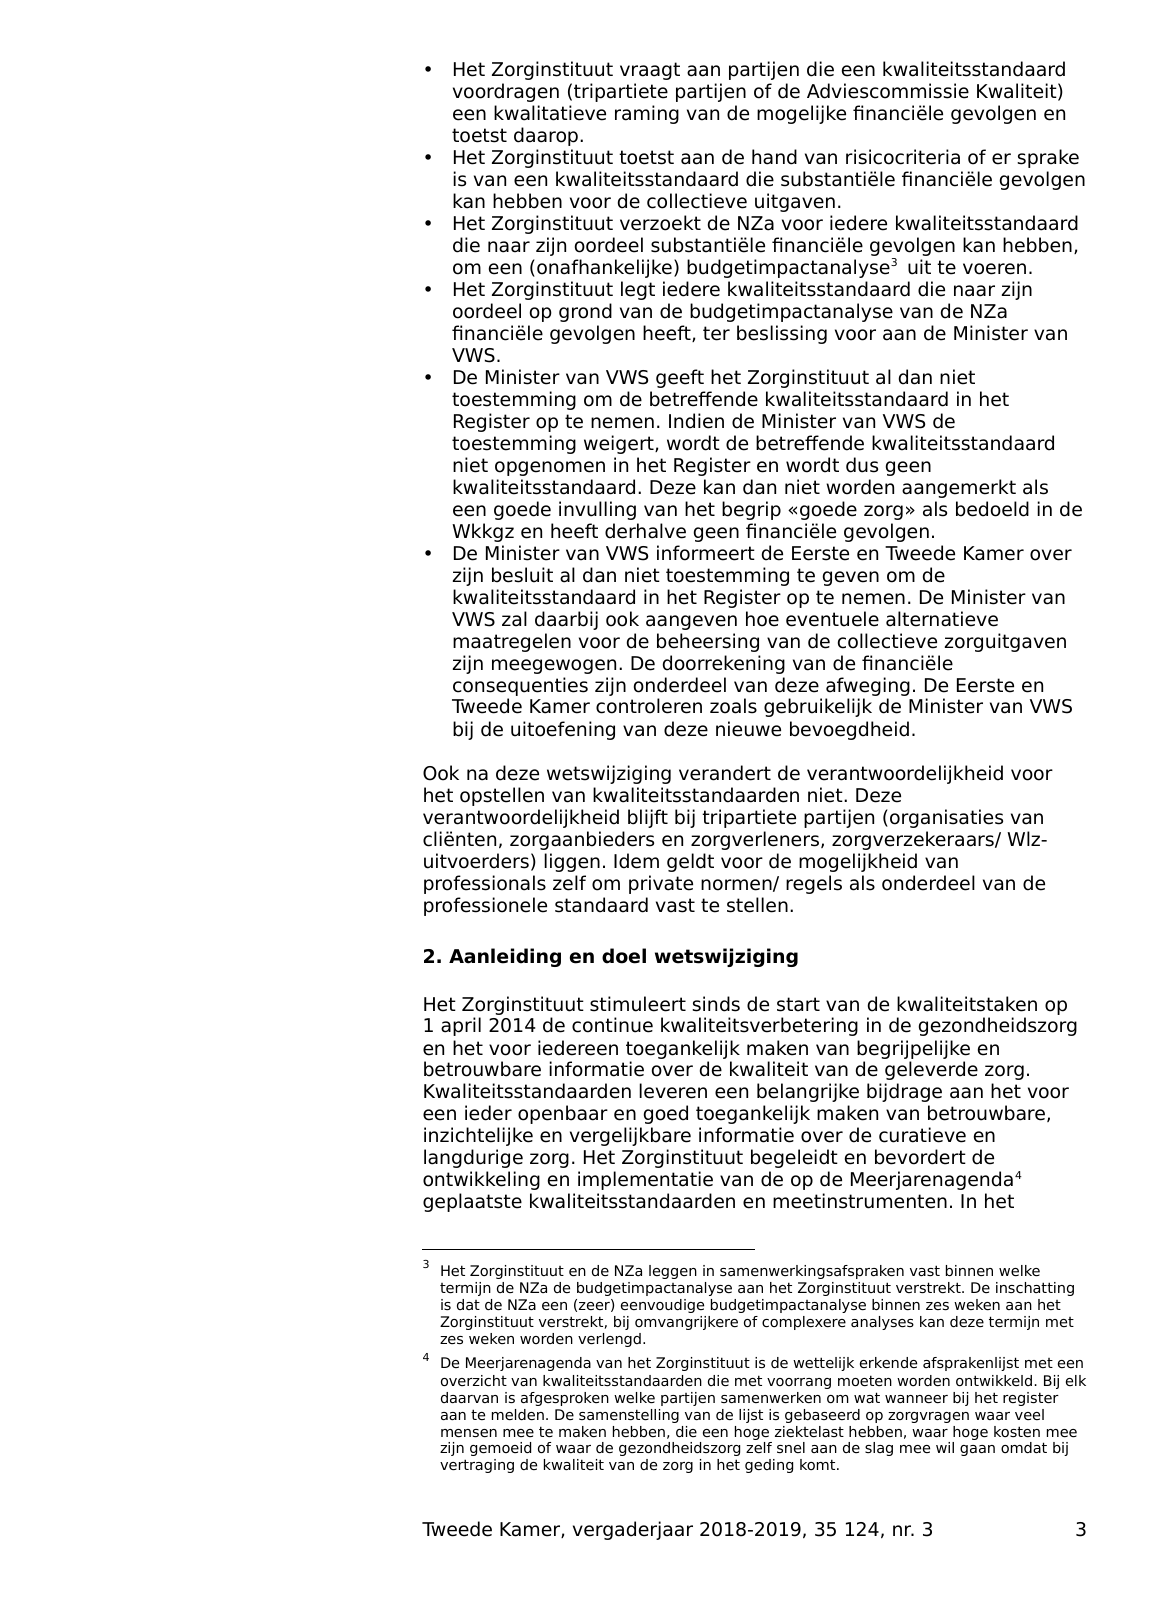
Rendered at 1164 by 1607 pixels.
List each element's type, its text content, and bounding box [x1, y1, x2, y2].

text De Meerjarenagenda van het Zorginstituut is de wettelijk erkende afsprakenlijst met een overzicht van kwaliteitsstandaarden die met voorrang moeten worden ontwikkeld. Bij elk daarvan is afgesproken welke partijen samenwerken om wat wanneer bij het register aan te melden. De samenstelling van de lijst is gebaseerd op zorgvragen waar veel mensen mee te maken hebben, die een hoge ziektelast hebben, waar hoge kosten mee zijn gemoeid of waar de gezondheidszorg zelf snel aan de slag mee wil gaan omdat bij vertraging de kwaliteit van de zorg in het geding komt. [422, 1351, 1087, 1474]
subtitle 2. Aanleiding en doel wetswijziging [422, 946, 1087, 968]
text Ook na deze wetswijziging verandert de verantwoordelijkheid voor het opstellen van kwaliteitsstandaarden niet. Deze verantwoordelijkheid blijft bij tripartiete partijen (organisaties van cliënten, zorgaanbieders en zorgverleners, zorgverzekeraars/ Wlz-uitvoerders) liggen. Idem geldt voor de mogelijkheid van professionals zelf om private normen/ regels als onderdeel van de professionele standaard vast te stellen. [422, 763, 1087, 916]
text • Het Zorginstituut verzoekt de NZa voor iedere kwaliteitsstandaard die naar zijn oordeel substantiële financiële gevolgen kan hebben, om een (onafhankelijke) budgetimpactanalyse uit te voeren. [422, 213, 1087, 279]
text • De Minister van VWS geeft het Zorginstituut al dan niet toestemming om de betreffende kwaliteitsstandaard in het Register op te nemen. Indien de Minister van VWS de toestemming weigert, wordt de betreffende kwaliteitsstandaard niet opgenomen in het Register en wordt dus geen kwaliteitsstandaard. Deze kan dan niet worden aangemerkt als een goede invulling van het begrip «goede zorg» als bedoeld in de Wkkgz en heeft derhalve geen financiële gevolgen. [422, 367, 1087, 543]
text • Het Zorginstituut toetst aan de hand van risicocriteria of er sprake is van een kwaliteitsstandaard die substantiële financiële gevolgen kan hebben voor de collectieve uitgaven. [422, 147, 1087, 213]
text • Het Zorginstituut vraagt aan partijen die een kwaliteitsstandaard voordragen (tripartiete partijen of de Adviescommissie Kwaliteit) een kwalitatieve raming van de mogelijke financiële gevolgen en toetst daarop. [422, 59, 1087, 147]
text • De Minister van VWS informeert de Eerste en Tweede Kamer over zijn besluit al dan niet toestemming te geven om de kwaliteitsstandaard in het Register op te nemen. De Minister van VWS zal daarbij ook aangeven hoe eventuele alternatieve maatregelen voor de beheersing van de collectieve zorguitgaven zijn meegewogen. De doorrekening van de financiële consequenties zijn onderdeel van deze afweging. De Eerste en Tweede Kamer controleren zoals gebruikelijk de Minister van VWS bij de uitoefening van deze nieuwe bevoegdheid. [422, 543, 1087, 740]
text Het Zorginstituut en de NZa leggen in samenwerkingsafspraken vast binnen welke termijn de NZa de budgetimpactanalyse aan het Zorginstituut verstrekt. De inschatting is dat de NZa een (zeer) eenvoudige budgetimpactanalyse binnen zes weken aan het Zorginstituut verstrekt, bij omvangrijkere of complexere analyses kan deze termijn met zes weken worden verlengd. [422, 1258, 1087, 1348]
text Het Zorginstituut stimuleert sinds de start van de kwaliteitstaken op 1 april 2014 de continue kwaliteitsverbetering in de gezondheidszorg en het voor iedereen toegankelijk maken van begrijpelijke en betrouwbare informatie over de kwaliteit van de geleverde zorg. Kwaliteitsstandaarden leveren een belangrijke bijdrage aan het voor een ieder openbaar en goed toegankelijk maken van betrouwbare, inzichtelijke en vergelijkbare informatie over de curatieve en langdurige zorg. Het Zorginstituut begeleidt en bevordert de ontwikkeling en implementatie van de op de Meerjarenagenda geplaatste kwaliteitsstandaarden en meetinstrumenten. In het [422, 993, 1087, 1213]
text • Het Zorginstituut legt iedere kwaliteitsstandaard die naar zijn oordeel op grond van de budgetimpactanalyse van de NZa financiële gevolgen heeft, ter beslissing voor aan de Minister van VWS. [422, 279, 1087, 367]
